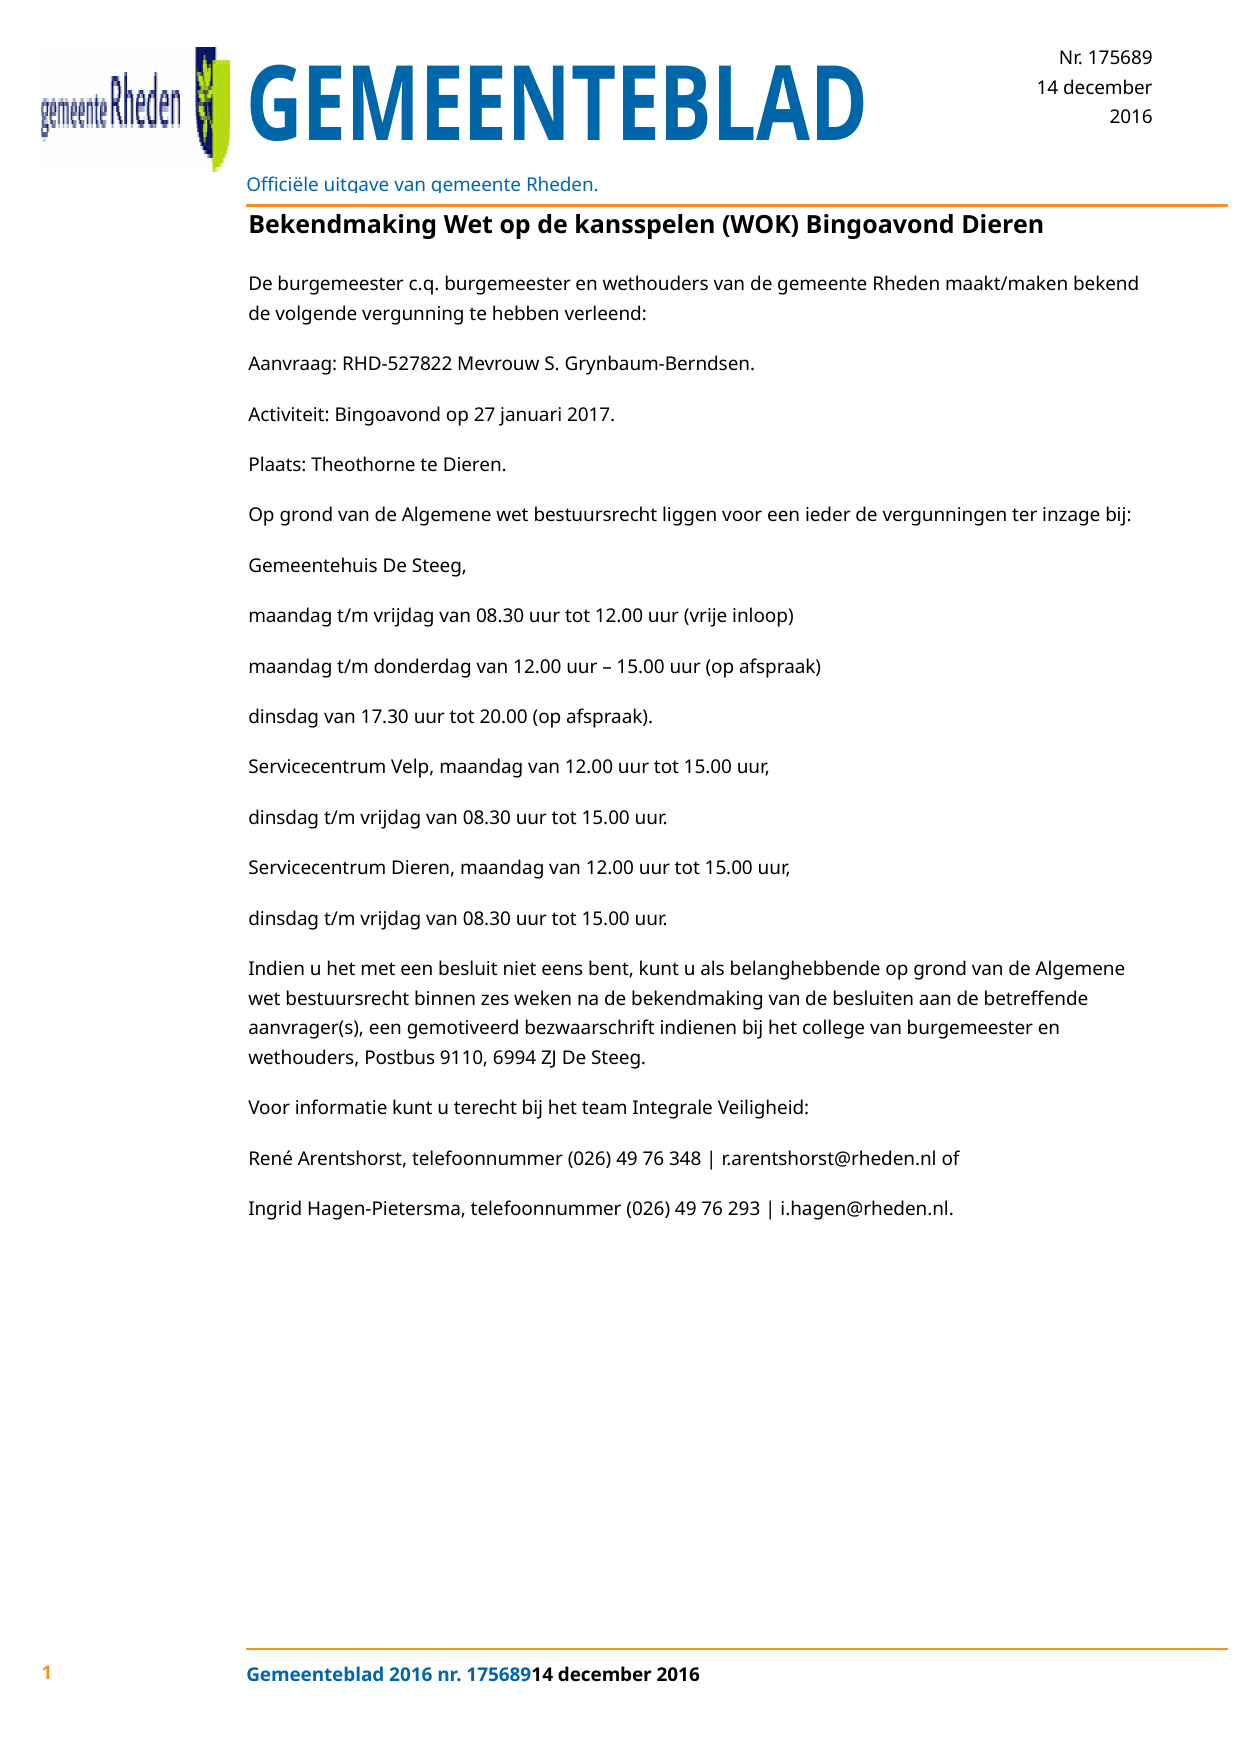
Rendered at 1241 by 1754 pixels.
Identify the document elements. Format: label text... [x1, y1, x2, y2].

text dinsdag van 17.30 uur tot 20.00 (op afspraak). [248, 703, 1152, 729]
text Bekendmaking Wet op de kansspelen (WOK) Bingoavond Dieren [248, 207, 1152, 241]
text Op grond van de Algemene wet bestuursrecht liggen voor een ieder de vergunningen ter inzage bij: [248, 502, 1152, 527]
text Plaats: Theothorne te Dieren. [248, 451, 1152, 477]
text Aanvraag: RHD-527822 Mevrouw S. Grynbaum-Berndsen. [248, 350, 1152, 376]
text Voor informatie kunt u terecht bij het team Integrale Veiligheid: [248, 1094, 1152, 1120]
picture [41, 47, 231, 172]
text Servicecentrum Dieren, maandag van 12.00 uur tot 15.00 uur, [248, 854, 1152, 880]
text maandag t/m vrijdag van 08.30 uur tot 12.00 uur (vrije inloop) [248, 602, 1152, 628]
text Servicecentrum Velp, maandag van 12.00 uur tot 15.00 uur, [248, 754, 1152, 779]
text René Arentshorst, telefoonnummer (026) 49 76 348 | r.arentshorst@rheden.nl of [248, 1145, 1152, 1171]
text dinsdag t/m vrijdag van 08.30 uur tot 15.00 uur. [248, 804, 1152, 830]
text Indien u het met een besluit niet eens bent, kunt u als belanghebbende op grond van de Algemene wet bestuursrecht binnen zes weken na de bekendmaking van de besluiten aan de betreffende aanvrager(s), een gemotiveerd bezwaarschrift indienen bij het college van burgemeester en wethouders, Postbus 9110, 6994 ZJ De Steeg. [248, 955, 1152, 1070]
text Ingrid Hagen-Pietersma, telefoonnummer (026) 49 76 293 | i.hagen@rheden.nl. [248, 1195, 1152, 1221]
text De burgemeester c.q. burgemeester en wethouders van de gemeente Rheden maakt/maken bekend de volgende vergunning te hebben verleend: [248, 270, 1152, 326]
text dinsdag t/m vrijdag van 08.30 uur tot 15.00 uur. [248, 905, 1152, 931]
text Activiteit: Bingoavond op 27 januari 2017. [248, 401, 1152, 426]
text Gemeentehuis De Steeg, [248, 552, 1152, 578]
text maandag t/m donderdag van 12.00 uur – 15.00 uur (op afspraak) [248, 653, 1152, 678]
